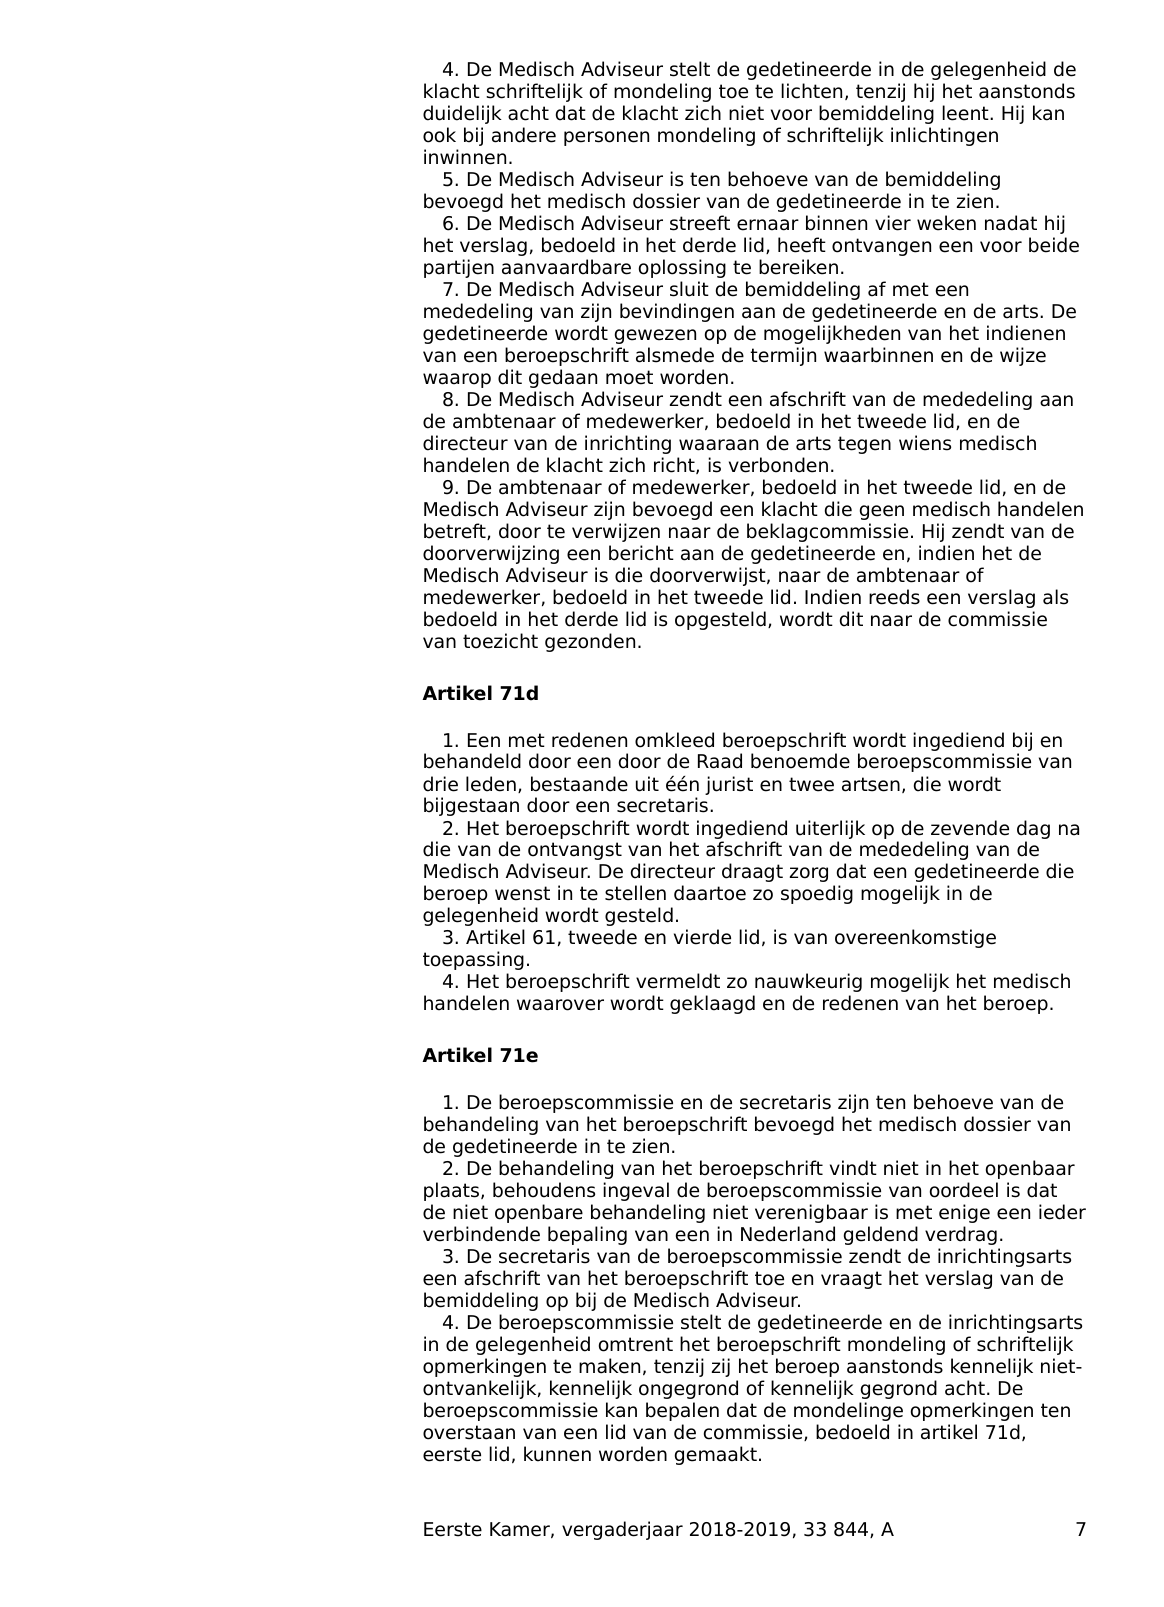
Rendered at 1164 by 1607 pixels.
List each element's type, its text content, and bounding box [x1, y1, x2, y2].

subtitle Artikel 71d [422, 682, 1087, 704]
subtitle Artikel 71e [422, 1045, 1087, 1067]
text 9. De ambtenaar of medewerker, bedoeld in het tweede lid, en de Medisch Adviseur zijn bevoegd een klacht die geen medisch handelen betreft, door te verwijzen naar de beklagcommissie. Hij zendt van de doorverwijzing een bericht aan de gedetineerde en, indien het de Medisch Adviseur is die doorverwijst, naar de ambtenaar of medewerker, bedoeld in het tweede lid. Indien reeds een verslag als bedoeld in het derde lid is opgesteld, wordt dit naar de commissie van toezicht gezonden. [422, 477, 1087, 652]
text 7. De Medisch Adviseur sluit de bemiddeling af met een mededeling van zijn bevindingen aan de gedetineerde en de arts. De gedetineerde wordt gewezen op de mogelijkheden van het indienen van een beroepschrift alsmede de termijn waarbinnen en de wijze waarop dit gedaan moet worden. [422, 279, 1087, 389]
text 4. De beroepscommissie stelt de gedetineerde en de inrichtingsarts in de gelegenheid omtrent het beroepschrift mondeling of schriftelijk opmerkingen te maken, tenzij zij het beroep aanstonds kennelijk niet-ontvankelijk, kennelijk ongegrond of kennelijk gegrond acht. De beroepscommissie kan bepalen dat de mondelinge opmerkingen ten overstaan van een lid van de commissie, bedoeld in artikel 71d, eerste lid, kunnen worden gemaakt. [422, 1312, 1087, 1466]
text 2. Het beroepschrift wordt ingediend uiterlijk op de zevende dag na die van de ontvangst van het afschrift van de mededeling van de Medisch Adviseur. De directeur draagt zorg dat een gedetineerde die beroep wenst in te stellen daartoe zo spoedig mogelijk in de gelegenheid wordt gesteld. [422, 817, 1087, 927]
text 3. De secretaris van de beroepscommissie zendt de inrichtingsarts een afschrift van het beroepschrift toe en vraagt het verslag van de bemiddeling op bij de Medisch Adviseur. [422, 1246, 1087, 1312]
text 4. Het beroepschrift vermeldt zo nauwkeurig mogelijk het medisch handelen waarover wordt geklaagd en de redenen van het beroep. [422, 971, 1087, 1015]
text 6. De Medisch Adviseur streeft ernaar binnen vier weken nadat hij het verslag, bedoeld in het derde lid, heeft ontvangen een voor beide partijen aanvaardbare oplossing te bereiken. [422, 213, 1087, 279]
text 4. De Medisch Adviseur stelt de gedetineerde in de gelegenheid de klacht schriftelijk of mondeling toe te lichten, tenzij hij het aanstonds duidelijk acht dat de klacht zich niet voor bemiddeling leent. Hij kan ook bij andere personen mondeling of schriftelijk inlichtingen inwinnen. [422, 59, 1087, 169]
text 8. De Medisch Adviseur zendt een afschrift van de mededeling aan de ambtenaar of medewerker, bedoeld in het tweede lid, en de directeur van de inrichting waaraan de arts tegen wiens medisch handelen de klacht zich richt, is verbonden. [422, 389, 1087, 477]
text 1. Een met redenen omkleed beroepschrift wordt ingediend bij en behandeld door een door de Raad benoemde beroepscommissie van drie leden, bestaande uit één jurist en twee artsen, die wordt bijgestaan door een secretaris. [422, 729, 1087, 817]
text 5. De Medisch Adviseur is ten behoeve van de bemiddeling bevoegd het medisch dossier van de gedetineerde in te zien. [422, 169, 1087, 213]
text 2. De behandeling van het beroepschrift vindt niet in het openbaar plaats, behoudens ingeval de beroepscommissie van oordeel is dat de niet openbare behandeling niet verenigbaar is met enige een ieder verbindende bepaling van een in Nederland geldend verdrag. [422, 1158, 1087, 1246]
text 1. De beroepscommissie en de secretaris zijn ten behoeve van de behandeling van het beroepschrift bevoegd het medisch dossier van de gedetineerde in te zien. [422, 1092, 1087, 1158]
text 3. Artikel 61, tweede en vierde lid, is van overeenkomstige toepassing. [422, 927, 1087, 971]
